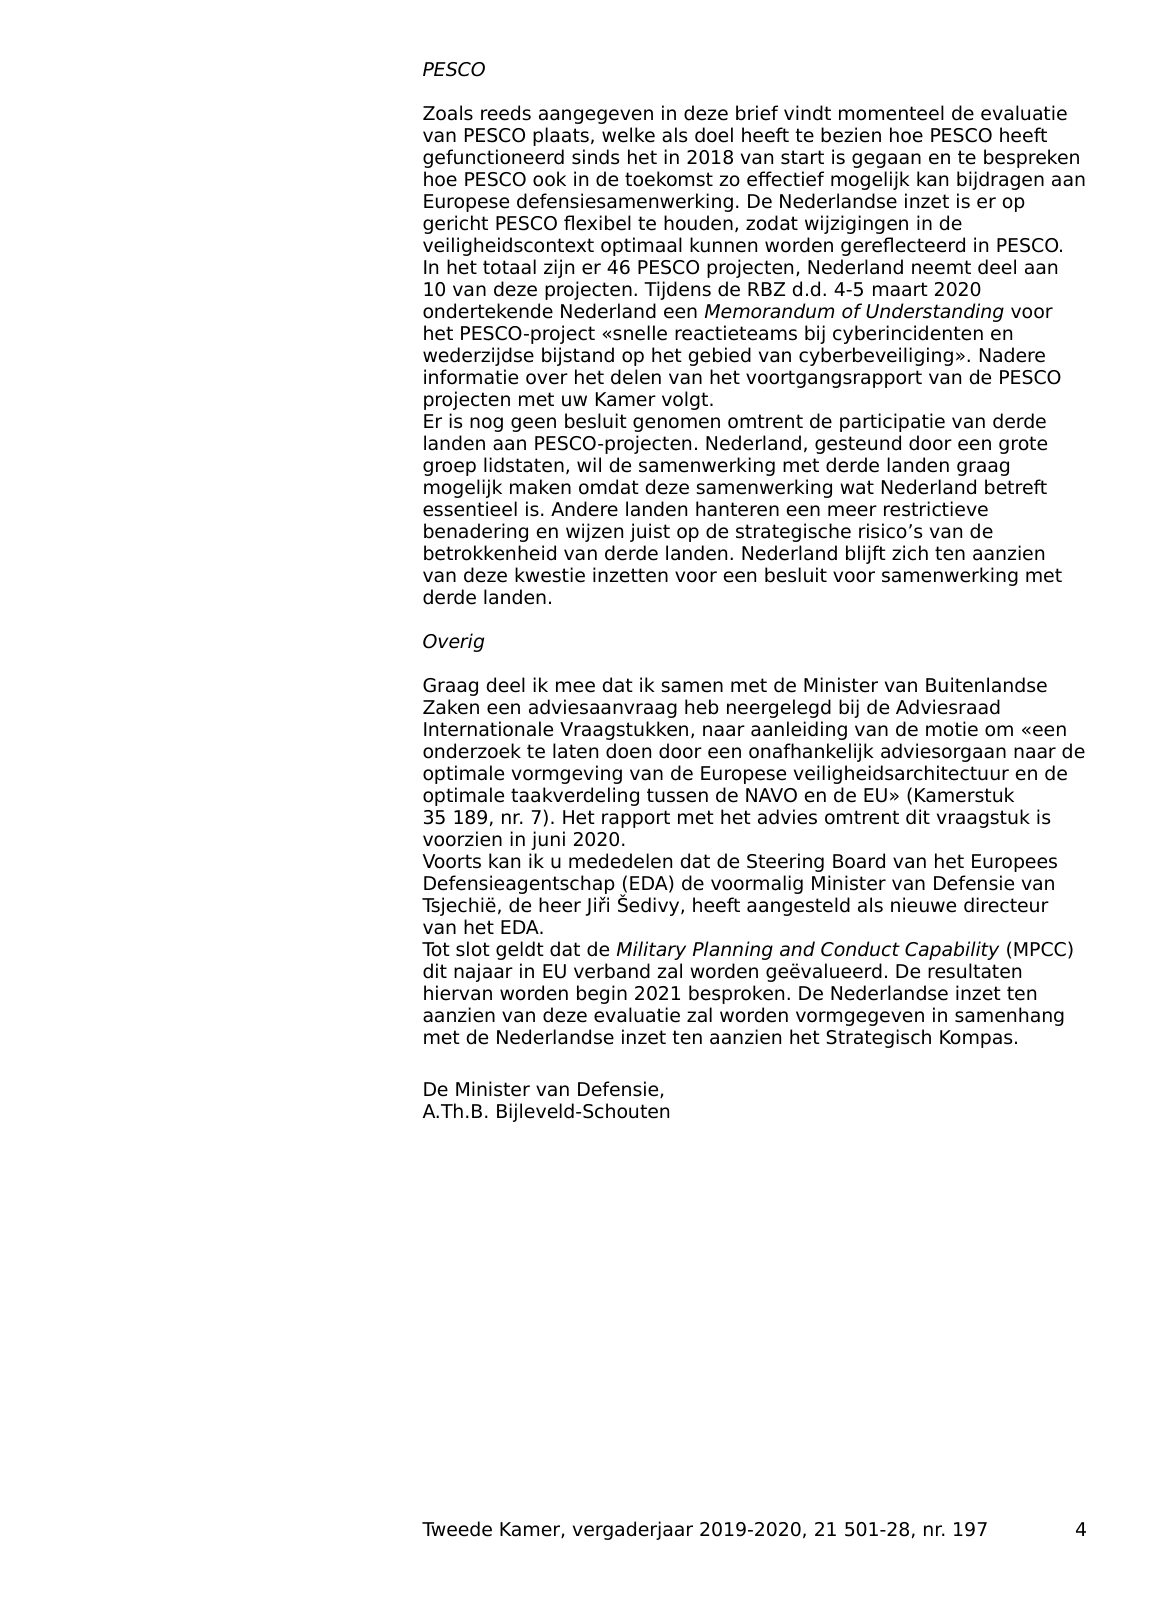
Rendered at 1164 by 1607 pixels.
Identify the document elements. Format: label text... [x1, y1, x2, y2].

text Er is nog geen besluit genomen omtrent de participatie van derde landen aan PESCO-projecten. Nederland, gesteund door een grote groep lidstaten, wil de samenwerking met derde landen graag mogelijk maken omdat deze samenwerking wat Nederland betreft essentieel is. Andere landen hanteren een meer restrictieve benadering en wijzen juist op de strategische risico’s van de betrokkenheid van derde landen. Nederland blijft zich ten aanzien van deze kwestie inzetten voor een besluit voor samenwerking met derde landen. [422, 411, 1087, 609]
text Graag deel ik mee dat ik samen met de Minister van Buitenlandse Zaken een adviesaanvraag heb neergelegd bij de Adviesraad Internationale Vraagstukken, naar aanleiding van de motie om «een onderzoek te laten doen door een onafhankelijk adviesorgaan naar de optimale vormgeving van de Europese veiligheidsarchitectuur en de optimale taakverdeling tussen de NAVO en de EU» (Kamerstuk 35 189, nr. 7). Het rapport met het advies omtrent dit vraagstuk is voorzien in juni 2020. [422, 675, 1087, 851]
text Tot slot geldt dat de Military Planning and Conduct Capability (MPCC) dit najaar in EU verband zal worden geëvalueerd. De resultaten hiervan worden begin 2021 besproken. De Nederlandse inzet ten aanzien van deze evaluatie zal worden vormgegeven in samenhang met de Nederlandse inzet ten aanzien het Strategisch Kompas. [422, 939, 1087, 1049]
subtitle PESCO [422, 59, 1087, 81]
text Voorts kan ik u mededelen dat de Steering Board van het Europees Defensieagentschap (EDA) de voormalig Minister van Defensie van Tsjechië, de heer Jiři Šedivy, heeft aangesteld als nieuwe directeur van het EDA. [422, 851, 1087, 939]
text De Minister van Defensie, A.Th.B. Bijleveld-Schouten [422, 1079, 1087, 1123]
text In het totaal zijn er 46 PESCO projecten, Nederland neemt deel aan 10 van deze projecten. Tijdens de RBZ d.d. 4-5 maart 2020 ondertekende Nederland een Memorandum of Understanding voor het PESCO-project «snelle reactieteams bij cyberincidenten en wederzijdse bijstand op het gebied van cyberbeveiliging». Nadere informatie over het delen van het voortgangsrapport van de PESCO projecten met uw Kamer volgt. [422, 257, 1087, 411]
text Zoals reeds aangegeven in deze brief vindt momenteel de evaluatie van PESCO plaats, welke als doel heeft te bezien hoe PESCO heeft gefunctioneerd sinds het in 2018 van start is gegaan en te bespreken hoe PESCO ook in de toekomst zo effectief mogelijk kan bijdragen aan Europese defensiesamenwerking. De Nederlandse inzet is er op gericht PESCO flexibel te houden, zodat wijzigingen in de veiligheidscontext optimaal kunnen worden gereflecteerd in PESCO. [422, 103, 1087, 257]
subtitle Overig [422, 631, 1087, 653]
